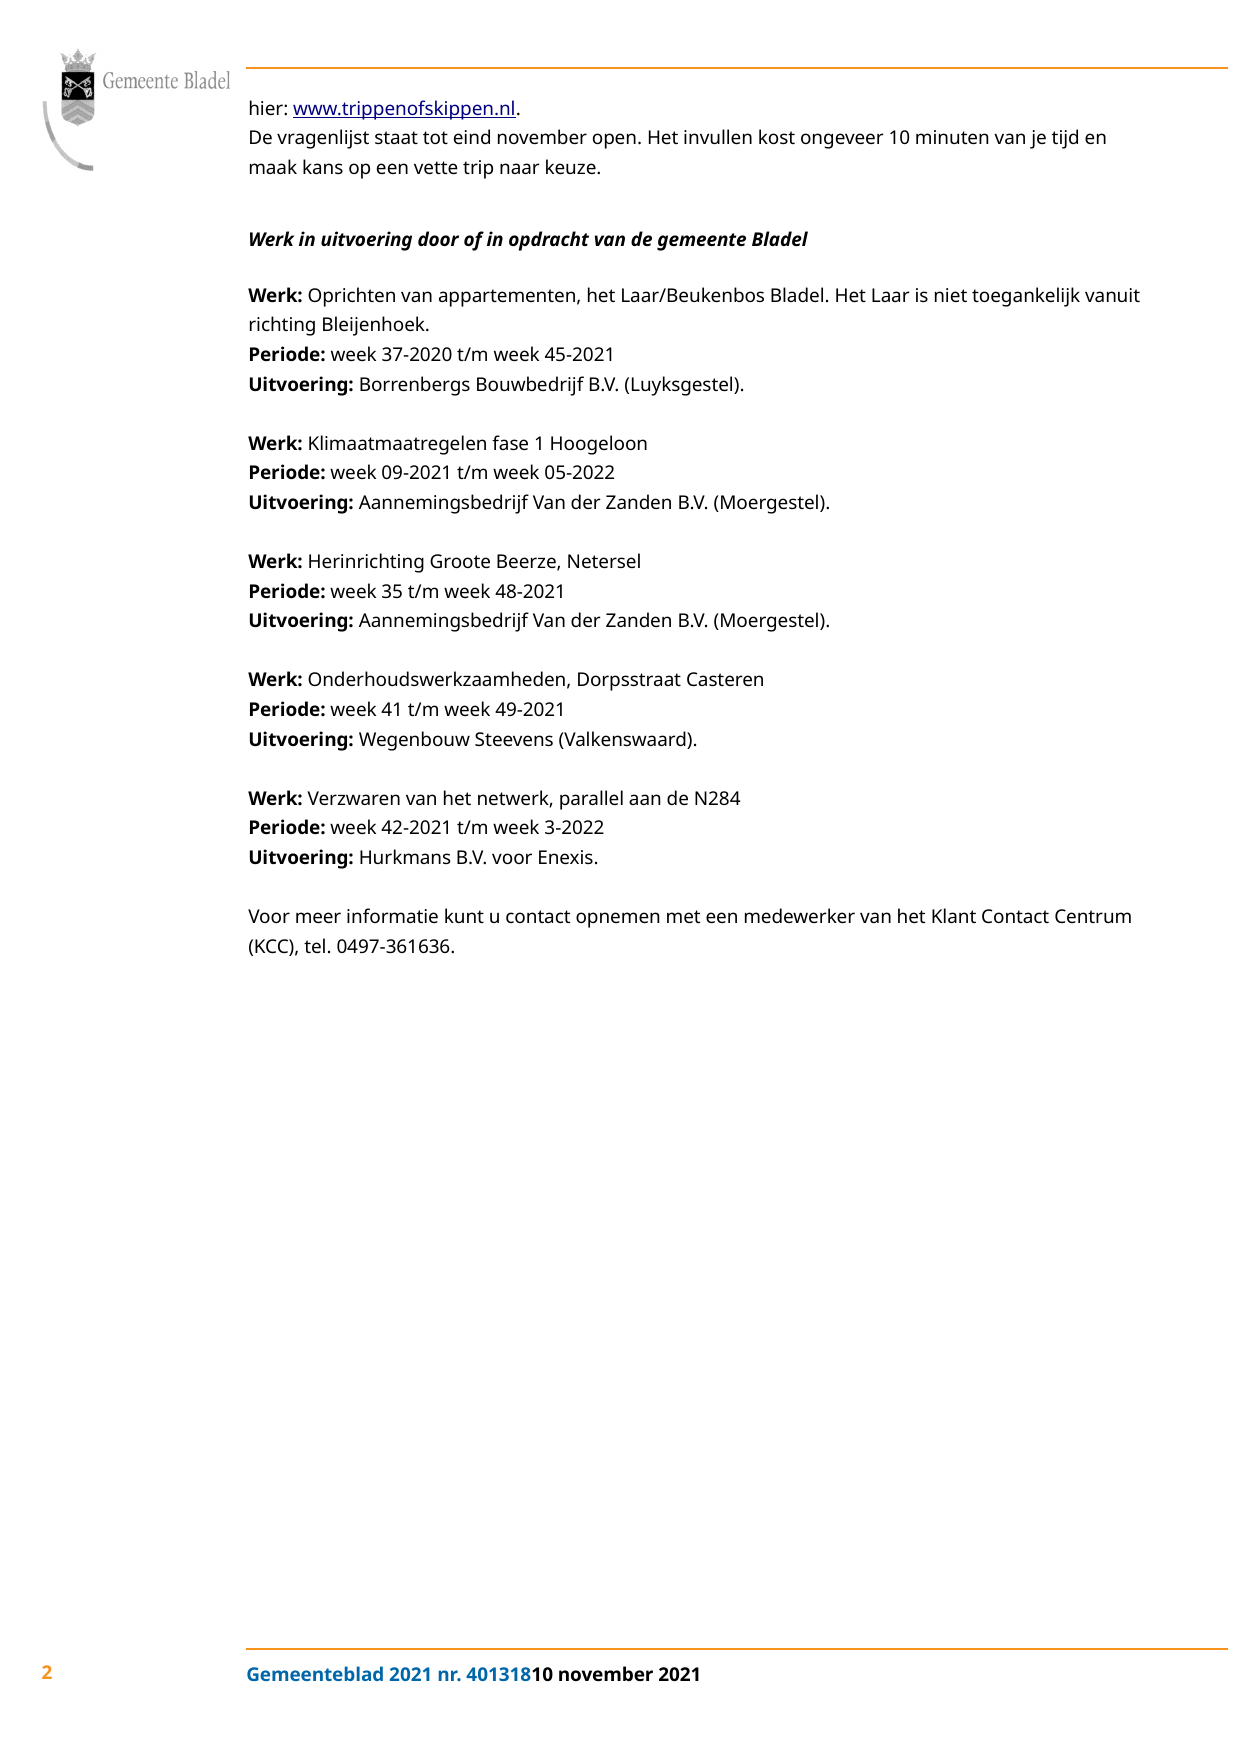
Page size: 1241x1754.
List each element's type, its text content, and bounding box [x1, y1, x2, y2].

text Periode: week 35 t/m week 48-2021 [248, 578, 1152, 603]
picture [41, 47, 231, 172]
text Werk: Verzwaren van het netwerk, parallel aan de N284 [248, 785, 1152, 811]
text Periode: week 37-2020 t/m week 45-2021 [248, 341, 1152, 367]
text Werk in uitvoering door of in opdracht van de gemeente Bladel [248, 227, 1152, 252]
text Uitvoering: Borrenbergs Bouwbedrijf B.V. (Luyksgestel). [248, 371, 1152, 396]
text hier: www.trippenofskippen.nl. [248, 95, 1152, 121]
text Uitvoering: Aannemingsbedrijf Van der Zanden B.V. (Moergestel). [248, 607, 1152, 633]
text Periode: week 42-2021 t/m week 3-2022 [248, 814, 1152, 840]
text Werk: Klimaatmaatregelen fase 1 Hoogeloon [248, 430, 1152, 456]
text Werk: Oprichten van appartementen, het Laar/Beukenbos Bladel. Het Laar is niet toegankelijk vanuit richting Bleijenhoek. [248, 282, 1152, 337]
text Uitvoering: Aannemingsbedrijf Van der Zanden B.V. (Moergestel). [248, 489, 1152, 515]
text Werk: Herinrichting Groote Beerze, Netersel [248, 548, 1152, 574]
text Periode: week 09-2021 t/m week 05-2022 [248, 459, 1152, 485]
text Voor meer informatie kunt u contact opnemen met een medewerker van het Klant Contact Centrum (KCC), tel. 0497-361636. [248, 903, 1152, 958]
text De vragenlijst staat tot eind november open. Het invullen kost ongeveer 10 minuten van je tijd en maak kans op een vette trip naar keuze. [248, 124, 1152, 180]
text Uitvoering: Hurkmans B.V. voor Enexis. [248, 844, 1152, 870]
text Periode: week 41 t/m week 49-2021 [248, 696, 1152, 722]
text Werk: Onderhoudswerkzaamheden, Dorpsstraat Casteren [248, 667, 1152, 692]
text Uitvoering: Wegenbouw Steevens (Valkenswaard). [248, 726, 1152, 751]
